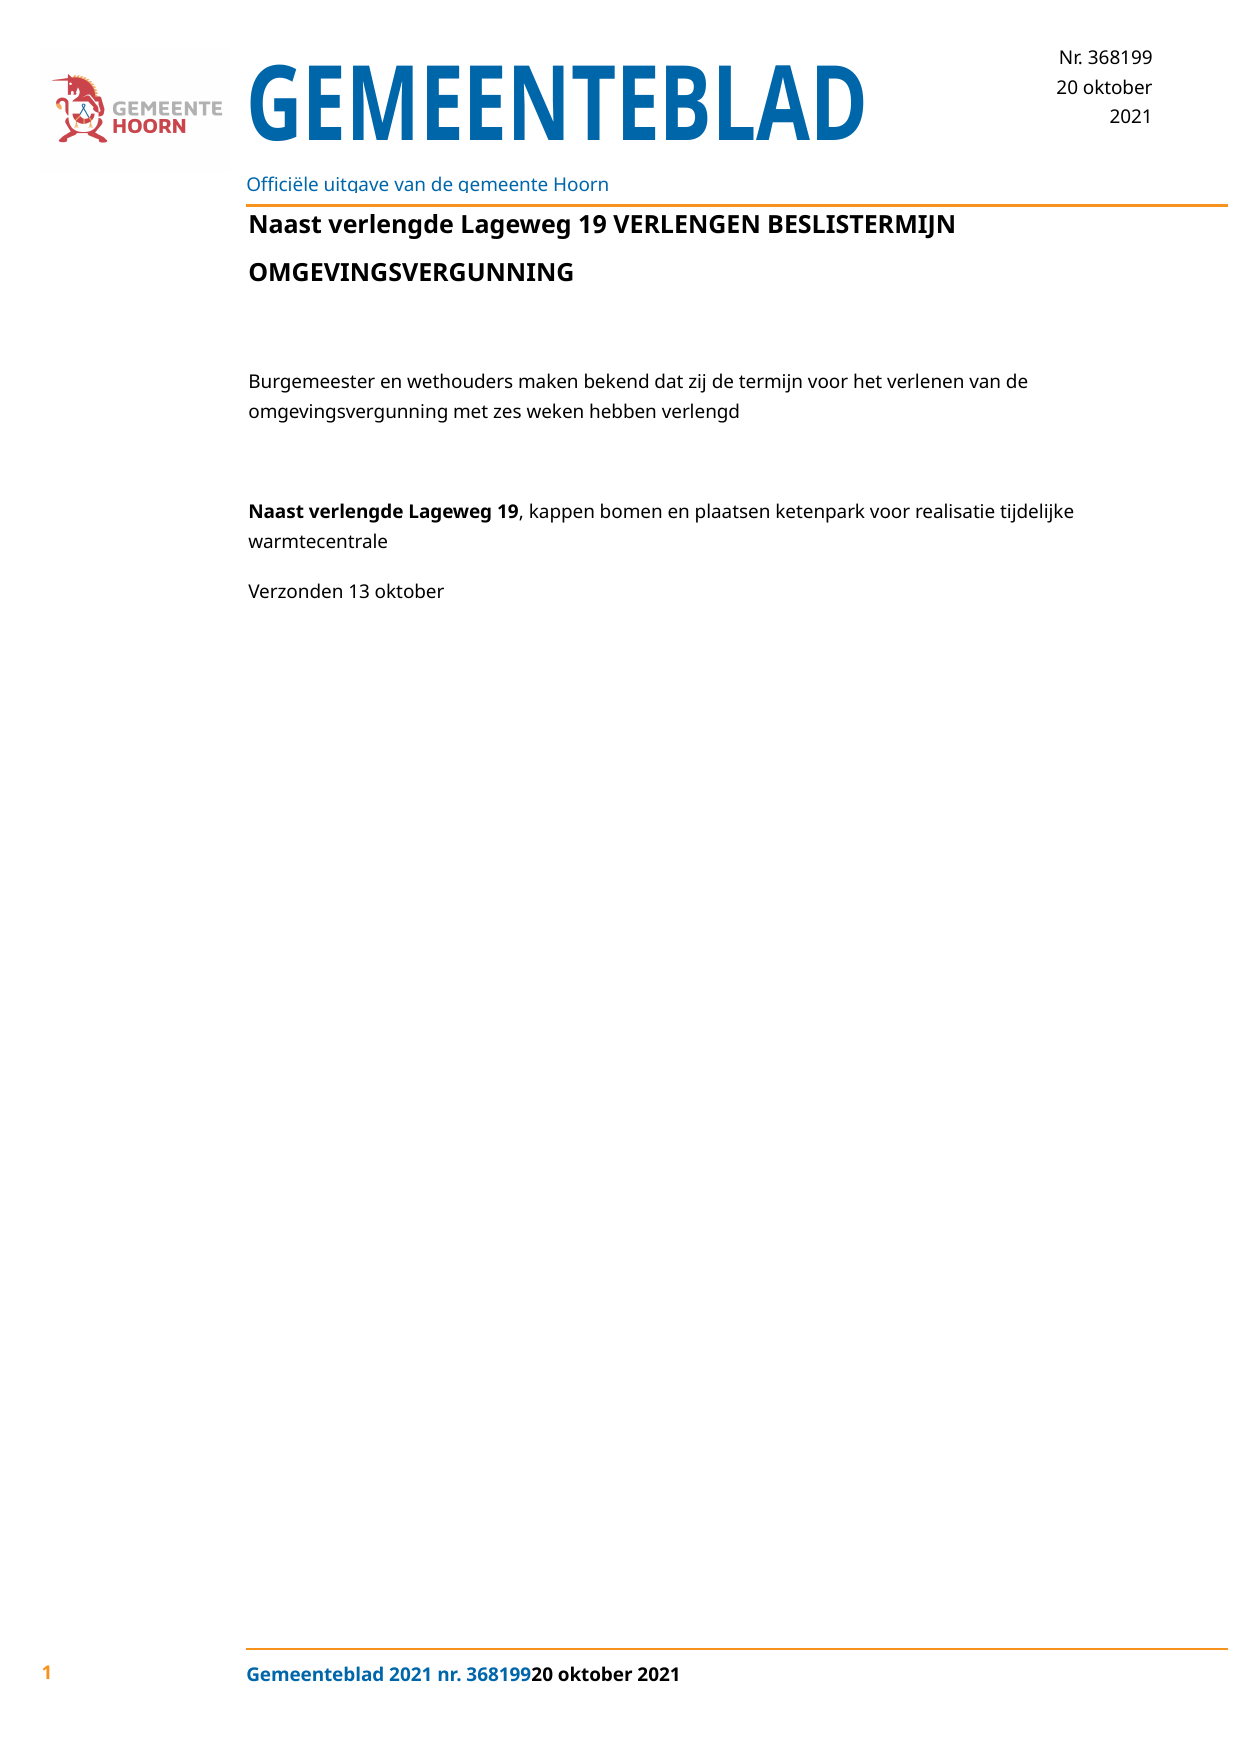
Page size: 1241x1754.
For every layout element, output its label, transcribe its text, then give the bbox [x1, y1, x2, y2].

picture [41, 47, 231, 172]
text Burgemeester en wethouders maken bekend dat zij de termijn voor het verlenen van de omgevingsvergunning met zes weken hebben verlengd [248, 368, 1152, 424]
text Verzonden 13 oktober [248, 579, 1152, 604]
text Naast verlengde Lageweg 19 VERLENGEN BESLISTERMIJN OMGEVINGSVERGUNNING [248, 207, 1152, 288]
text Naast verlengde Lageweg 19, kappen bomen en plaatsen ketenpark voor realisatie tijdelijke warmtecentrale [248, 499, 1152, 554]
